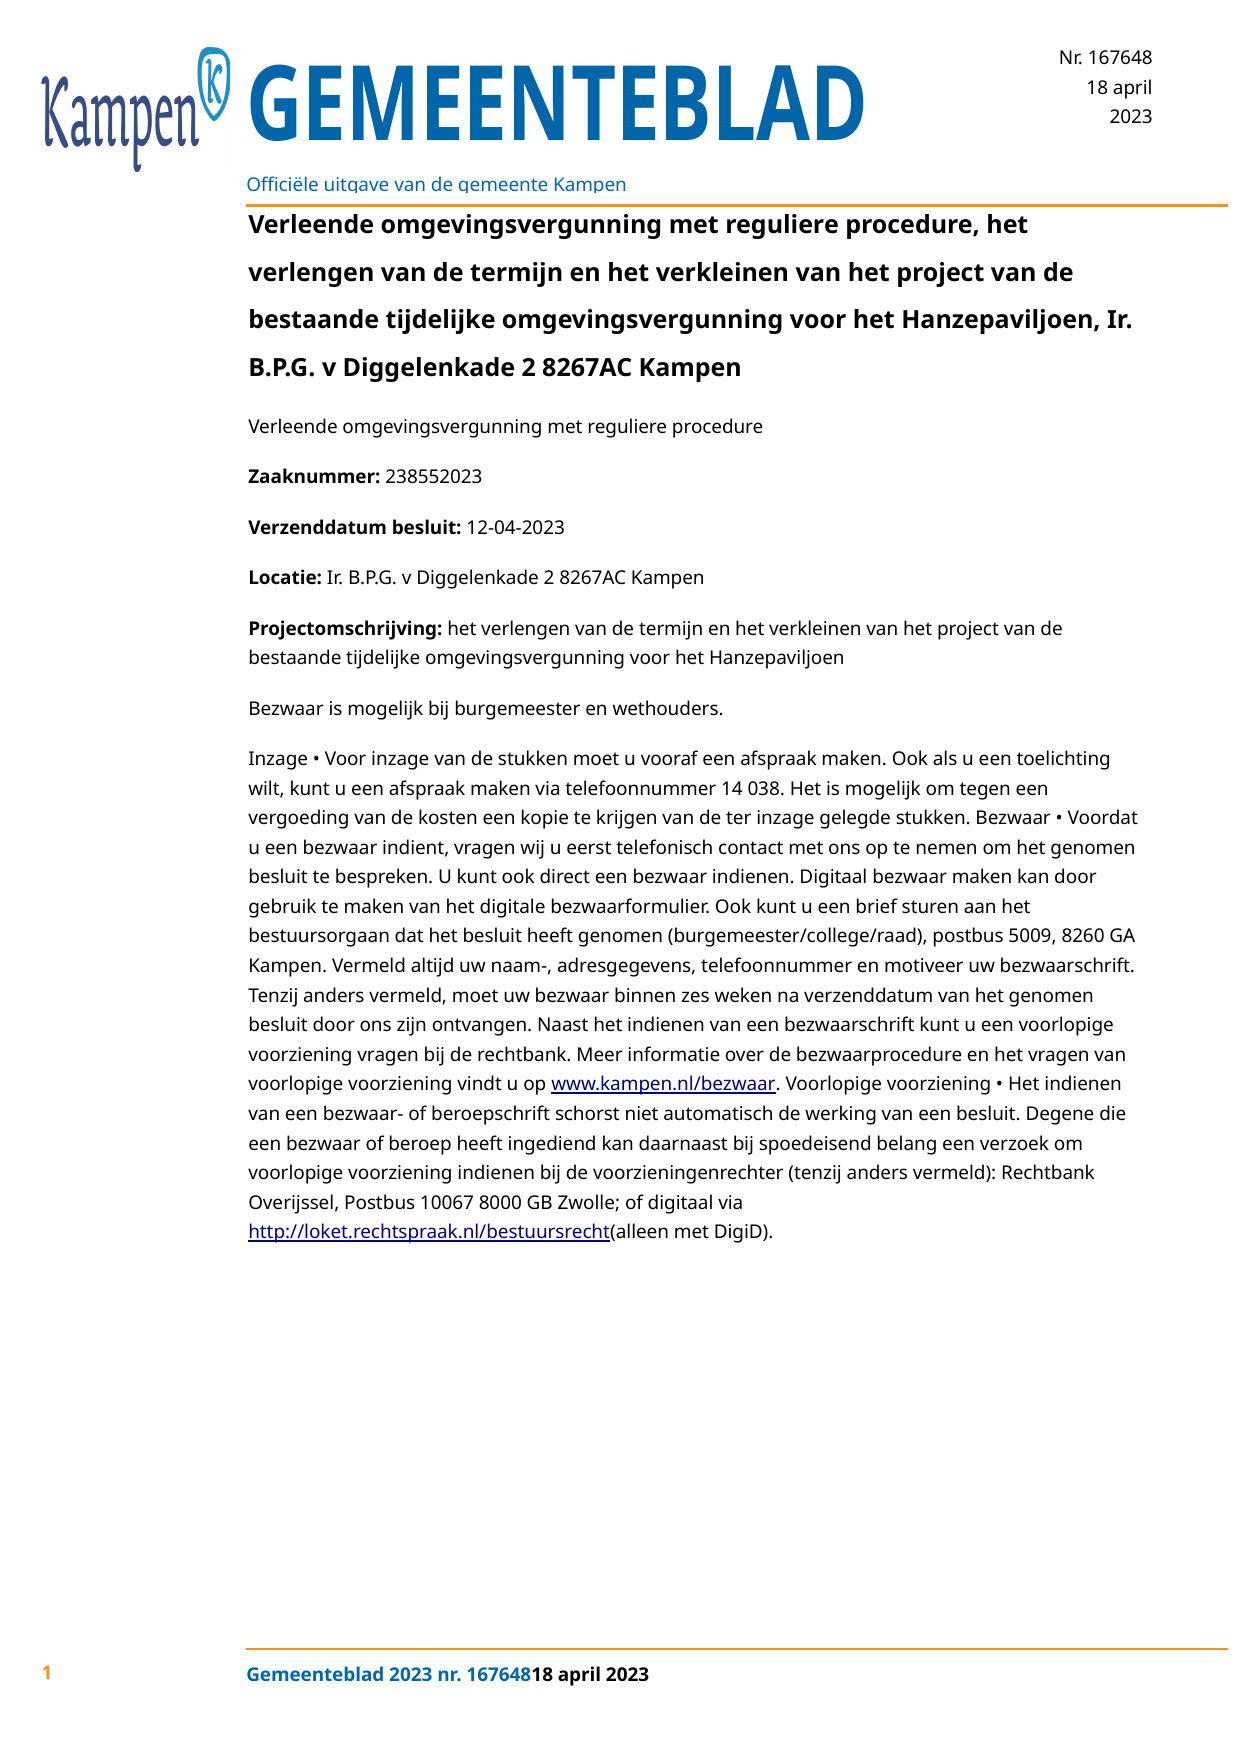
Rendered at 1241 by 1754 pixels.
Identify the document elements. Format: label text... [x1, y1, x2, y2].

text Zaaknummer: 238552023 [248, 463, 1152, 489]
text Inzage • Voor inzage van de stukken moet u vooraf een afspraak maken. Ook als u een toelichting wilt, kunt u een afspraak maken via telefoonnummer 14 038. Het is mogelijk om tegen een vergoeding van de kosten een kopie te krijgen van de ter inzage gelegde stukken. Bezwaar • Voordat u een bezwaar indient, vragen wij u eerst telefonisch contact met ons op te nemen om het genomen besluit te bespreken. U kunt ook direct een bezwaar indienen. Digitaal bezwaar maken kan door gebruik te maken van het digitale bezwaarformulier. Ook kunt u een brief sturen aan het bestuursorgaan dat het besluit heeft genomen (burgemeester/college/raad), postbus 5009, 8260 GA Kampen. Vermeld altijd uw naam-, adresgegevens, telefoonnummer en motiveer uw bezwaarschrift. Tenzij anders vermeld, moet uw bezwaar binnen zes weken na verzenddatum van het genomen besluit door ons zijn ontvangen. Naast het indienen van een bezwaarschrift kunt u een voorlopige voorziening vragen bij de rechtbank. Meer informatie over de bezwaarprocedure en het vragen van voorlopige voorziening vindt u op www.kampen.nl/bezwaar. Voorlopige voorziening • Het indienen van een bezwaar- of beroepschrift schorst niet automatisch de werking van een besluit. Degene die een bezwaar of beroep heeft ingediend kan daarnaast bij spoedeisend belang een verzoek om voorlopige voorziening indienen bij de voorzieningenrechter (tenzij anders vermeld): Rechtbank Overijssel, Postbus 10067 8000 GB Zwolle; of digitaal via http://loket.rechtspraak.nl/bestuursrecht(alleen met DigiD). [248, 745, 1152, 1244]
text Locatie: Ir. B.P.G. v Diggelenkade 2 8267AC Kampen [248, 564, 1152, 590]
text Verleende omgevingsvergunning met reguliere procedure [248, 413, 1152, 439]
picture [41, 47, 231, 172]
text Verzenddatum besluit: 12-04-2023 [248, 514, 1152, 540]
text Verleende omgevingsvergunning met reguliere procedure, het verlengen van de termijn en het verkleinen van het project van de bestaande tijdelijke omgevingsvergunning voor het Hanzepaviljoen, Ir. B.P.G. v Diggelenkade 2 8267AC Kampen [248, 207, 1152, 384]
text Bezwaar is mogelijk bij burgemeester en wethouders. [248, 695, 1152, 721]
text Projectomschrijving: het verlengen van de termijn en het verkleinen van het project van de bestaande tijdelijke omgevingsvergunning voor het Hanzepaviljoen [248, 615, 1152, 670]
